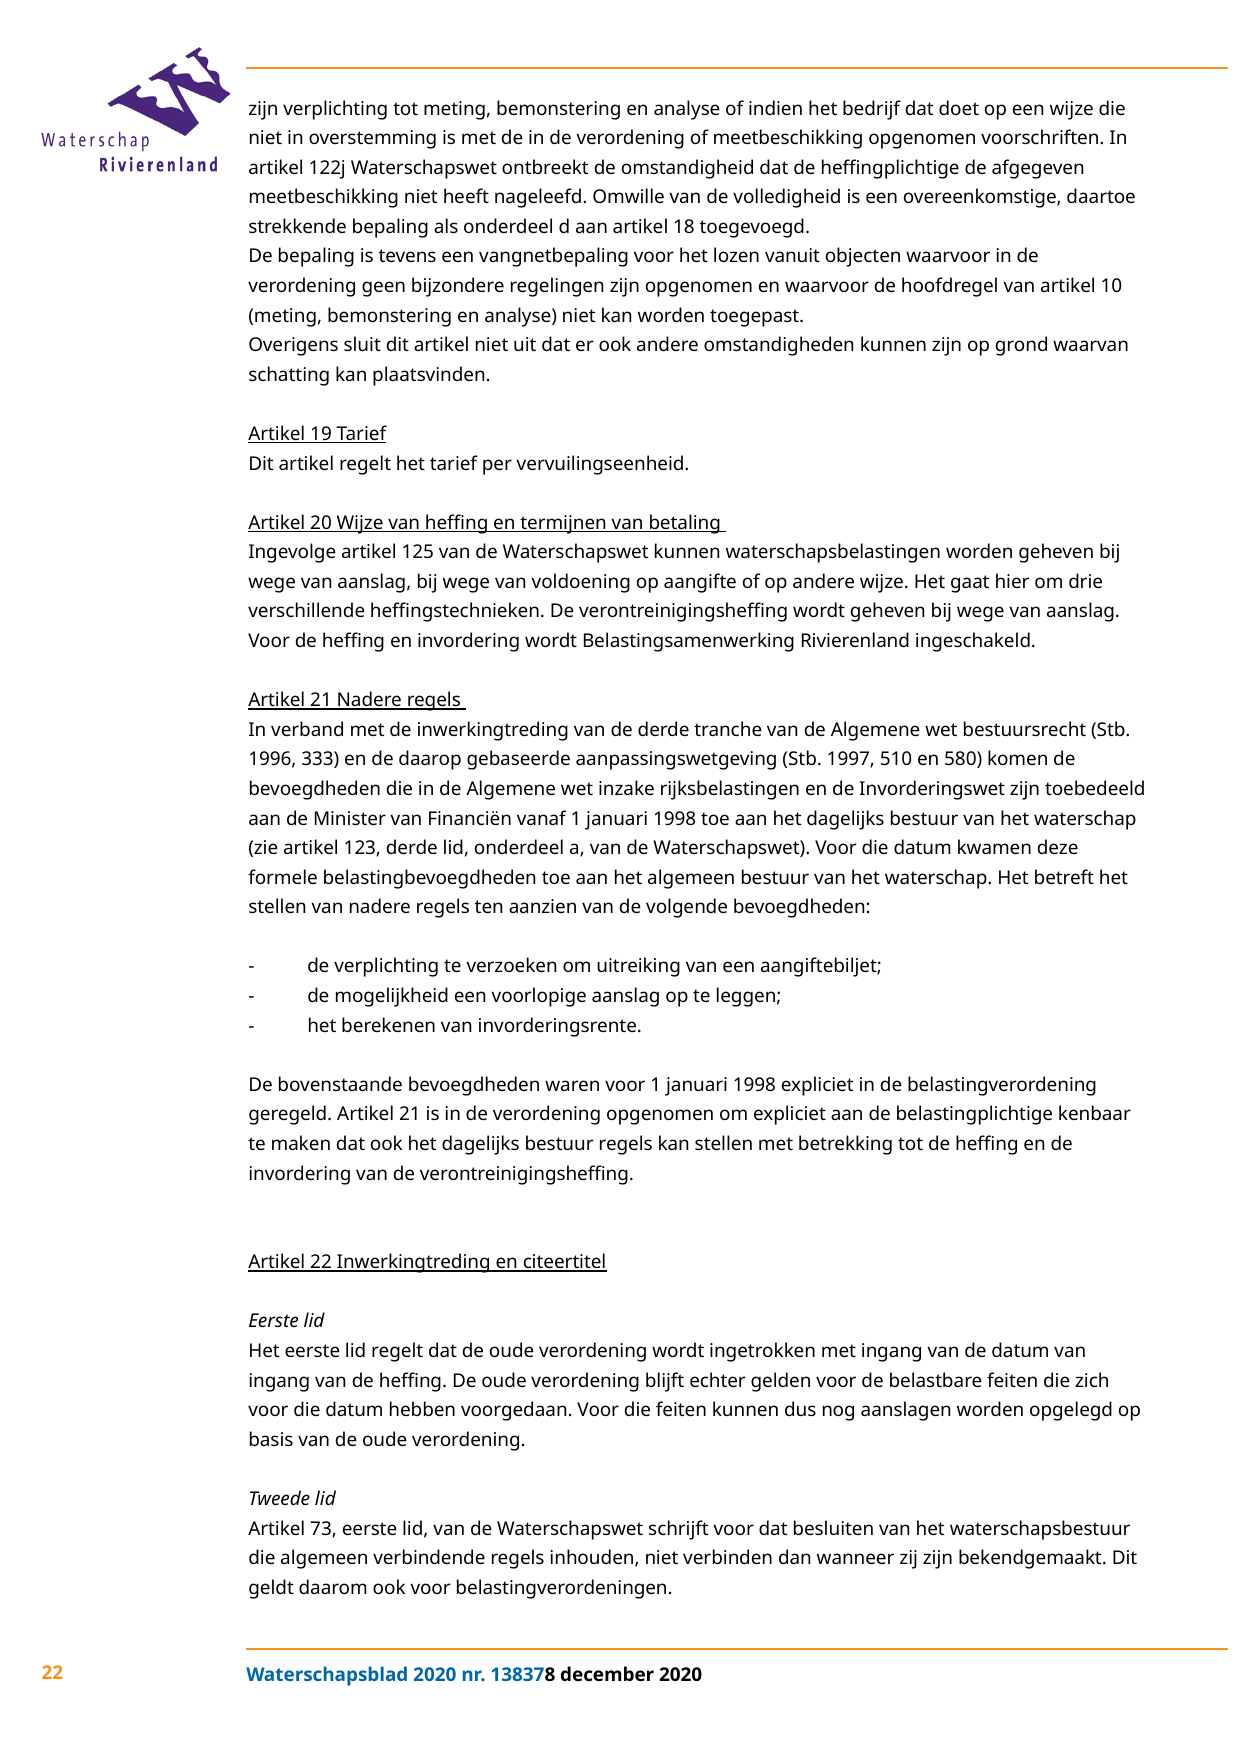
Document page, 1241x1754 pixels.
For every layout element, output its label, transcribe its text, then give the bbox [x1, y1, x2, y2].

text Eerste lid [248, 1308, 1152, 1333]
text Overigens sluit dit artikel niet uit dat er ook andere omstandigheden kunnen zijn op grond waarvan schatting kan plaatsvinden. [248, 331, 1152, 387]
text De bepaling is tevens een vangnetbepaling voor het lozen vanuit objecten waarvoor in de verordening geen bijzondere regelingen zijn opgenomen en waarvoor de hoofdregel van artikel 10 (meting, bemonstering en analyse) niet kan worden toegepast. [248, 243, 1152, 328]
text Artikel 73, eerste lid, van de Waterschapswet schrijft voor dat besluiten van het waterschapsbestuur die algemeen verbindende regels inhouden, niet verbinden dan wanneer zij zijn bekendgemaakt. Dit geldt daarom ook voor belastingverordeningen. [248, 1515, 1152, 1600]
text Dit artikel regelt het tarief per vervuilingseenheid. [248, 450, 1152, 476]
list het berekenen van invorderingsrente. [248, 1012, 1152, 1038]
text Tweede lid [248, 1485, 1152, 1511]
text De bovenstaande bevoegdheden waren voor 1 januari 1998 expliciet in de belastingverordening geregeld. Artikel 21 is in de verordening opgenomen om expliciet aan de belastingplichtige kenbaar te maken dat ook het dagelijks bestuur regels kan stellen met betrekking tot de heffing en de invordering van de verontreinigingsheffing. [248, 1071, 1152, 1186]
list de mogelijkheid een voorlopige aanslag op te leggen; [248, 982, 1152, 1008]
text Ingevolge artikel 125 van de Waterschapswet kunnen waterschapsbelastingen worden geheven bij wege van aanslag, bij wege van voldoening op aangifte of op andere wijze. Het gaat hier om drie verschillende heffingstechnieken. De verontreinigingsheffing wordt geheven bij wege van aanslag. Voor de heffing en invordering wordt Belastingsamenwerking Rivierenland ingeschakeld. [248, 538, 1152, 653]
picture [41, 47, 231, 172]
text Het eerste lid regelt dat de oude verordening wordt ingetrokken met ingang van de datum van ingang van de heffing. De oude verordening blijft echter gelden voor de belastbare feiten die zich voor die datum hebben voorgedaan. Voor die feiten kunnen dus nog aanslagen worden opgelegd op basis van de oude verordening. [248, 1337, 1152, 1452]
text Artikel 21 Nadere regels [248, 686, 1152, 712]
text Artikel 19 Tarief [248, 420, 1152, 446]
list de verplichting te verzoeken om uitreiking van een aangiftebiljet; [248, 953, 1152, 978]
text In verband met de inwerkingtreding van de derde tranche van de Algemene wet bestuursrecht (Stb. 1996, 333) en de daarop gebaseerde aanpassingswetgeving (Stb. 1997, 510 en 580) komen de bevoegdheden die in de Algemene wet inzake rijksbelastingen en de Invorderingswet zijn toebedeeld aan de Minister van Financiën vanaf 1 januari 1998 toe aan het dagelijks bestuur van het waterschap (zie artikel 123, derde lid, onderdeel a, van de Waterschapswet). Voor die datum kwamen deze formele belastingbevoegdheden toe aan het algemeen bestuur van het waterschap. Het betreft het stellen van nadere regels ten aanzien van de volgende bevoegdheden: [248, 716, 1152, 919]
text Artikel 20 Wijze van heffing en termijnen van betaling [248, 509, 1152, 535]
text zijn verplichting tot meting, bemonstering en analyse of indien het bedrijf dat doet op een wijze die niet in overstemming is met de in de verordening of meetbeschikking opgenomen voorschriften. In artikel 122j Waterschapswet ontbreekt de omstandigheid dat de heffingplichtige de afgegeven meetbeschikking niet heeft nageleefd. Omwille van de volledigheid is een overeenkomstige, daartoe strekkende bepaling als onderdeel d aan artikel 18 toegevoegd. [248, 95, 1152, 239]
text Artikel 22 Inwerkingtreding en citeertitel [248, 1248, 1152, 1274]
